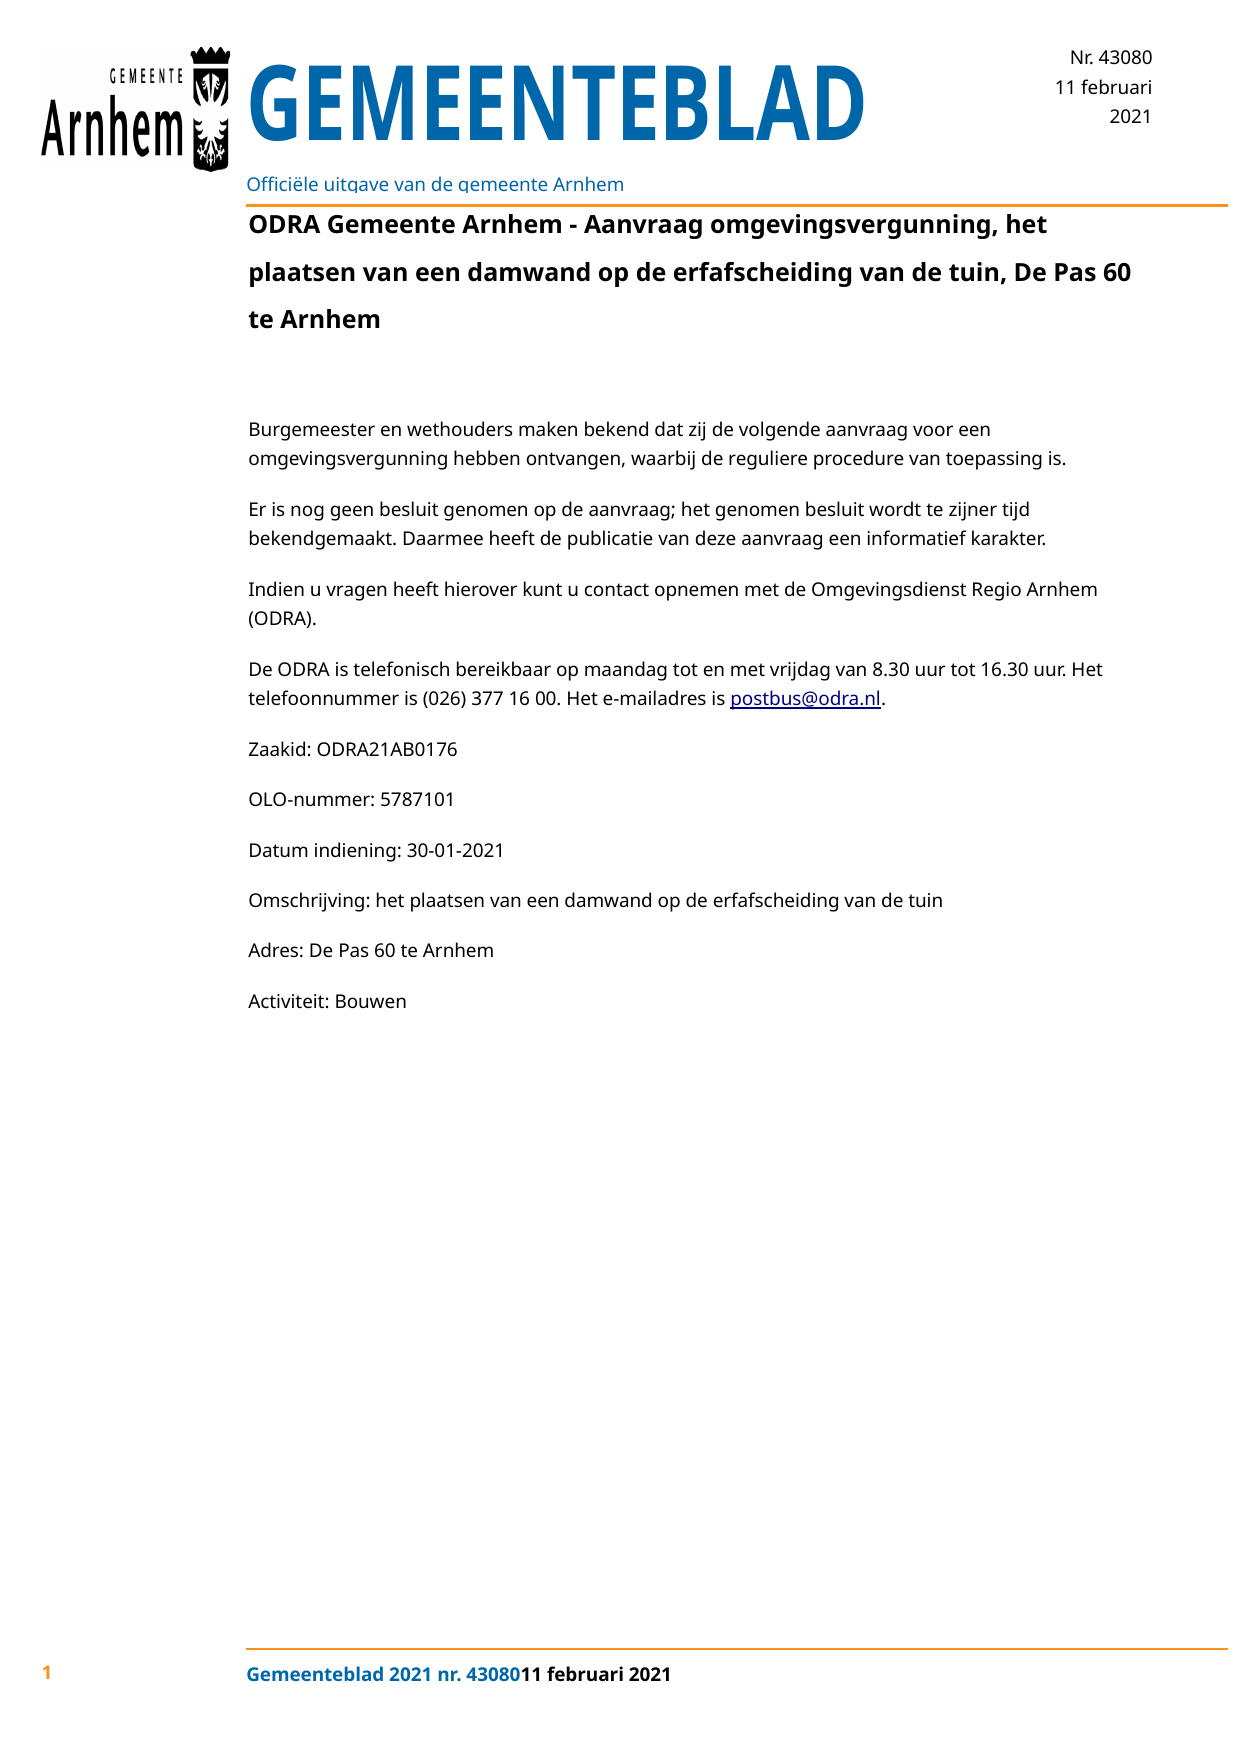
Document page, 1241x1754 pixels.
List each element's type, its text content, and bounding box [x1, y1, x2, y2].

text Indien u vragen heeft hierover kunt u contact opnemen met de Omgevingsdienst Regio Arnhem (ODRA). [248, 576, 1152, 631]
text Omschrijving: het plaatsen van een damwand op de erfafscheiding van de tuin [248, 887, 1152, 913]
text Adres: De Pas 60 te Arnhem [248, 938, 1152, 963]
text Datum indiening: 30-01-2021 [248, 837, 1152, 862]
text De ODRA is telefonisch bereikbaar op maandag tot en met vrijdag van 8.30 uur tot 16.30 uur. Het telefoonnummer is (026) 377 16 00. Het e-mailadres is postbus@odra.nl. [248, 656, 1152, 711]
text Activiteit: Bouwen [248, 988, 1152, 1014]
text Er is nog geen besluit genomen op de aanvraag; het genomen besluit wordt te zijner tijd bekendgemaakt. Daarmee heeft de publicatie van deze aanvraag een informatief karakter. [248, 496, 1152, 551]
text OLO-nummer: 5787101 [248, 786, 1152, 812]
text ODRA Gemeente Arnhem - Aanvraag omgevingsvergunning, het plaatsen van een damwand op de erfafscheiding van de tuin, De Pas 60 te Arnhem [248, 207, 1152, 336]
text Burgemeester en wethouders maken bekend dat zij de volgende aanvraag voor een omgevingsvergunning hebben ontvangen, waarbij de reguliere procedure van toepassing is. [248, 416, 1152, 471]
text Zaakid: ODRA21AB0176 [248, 736, 1152, 762]
picture [41, 47, 231, 172]
